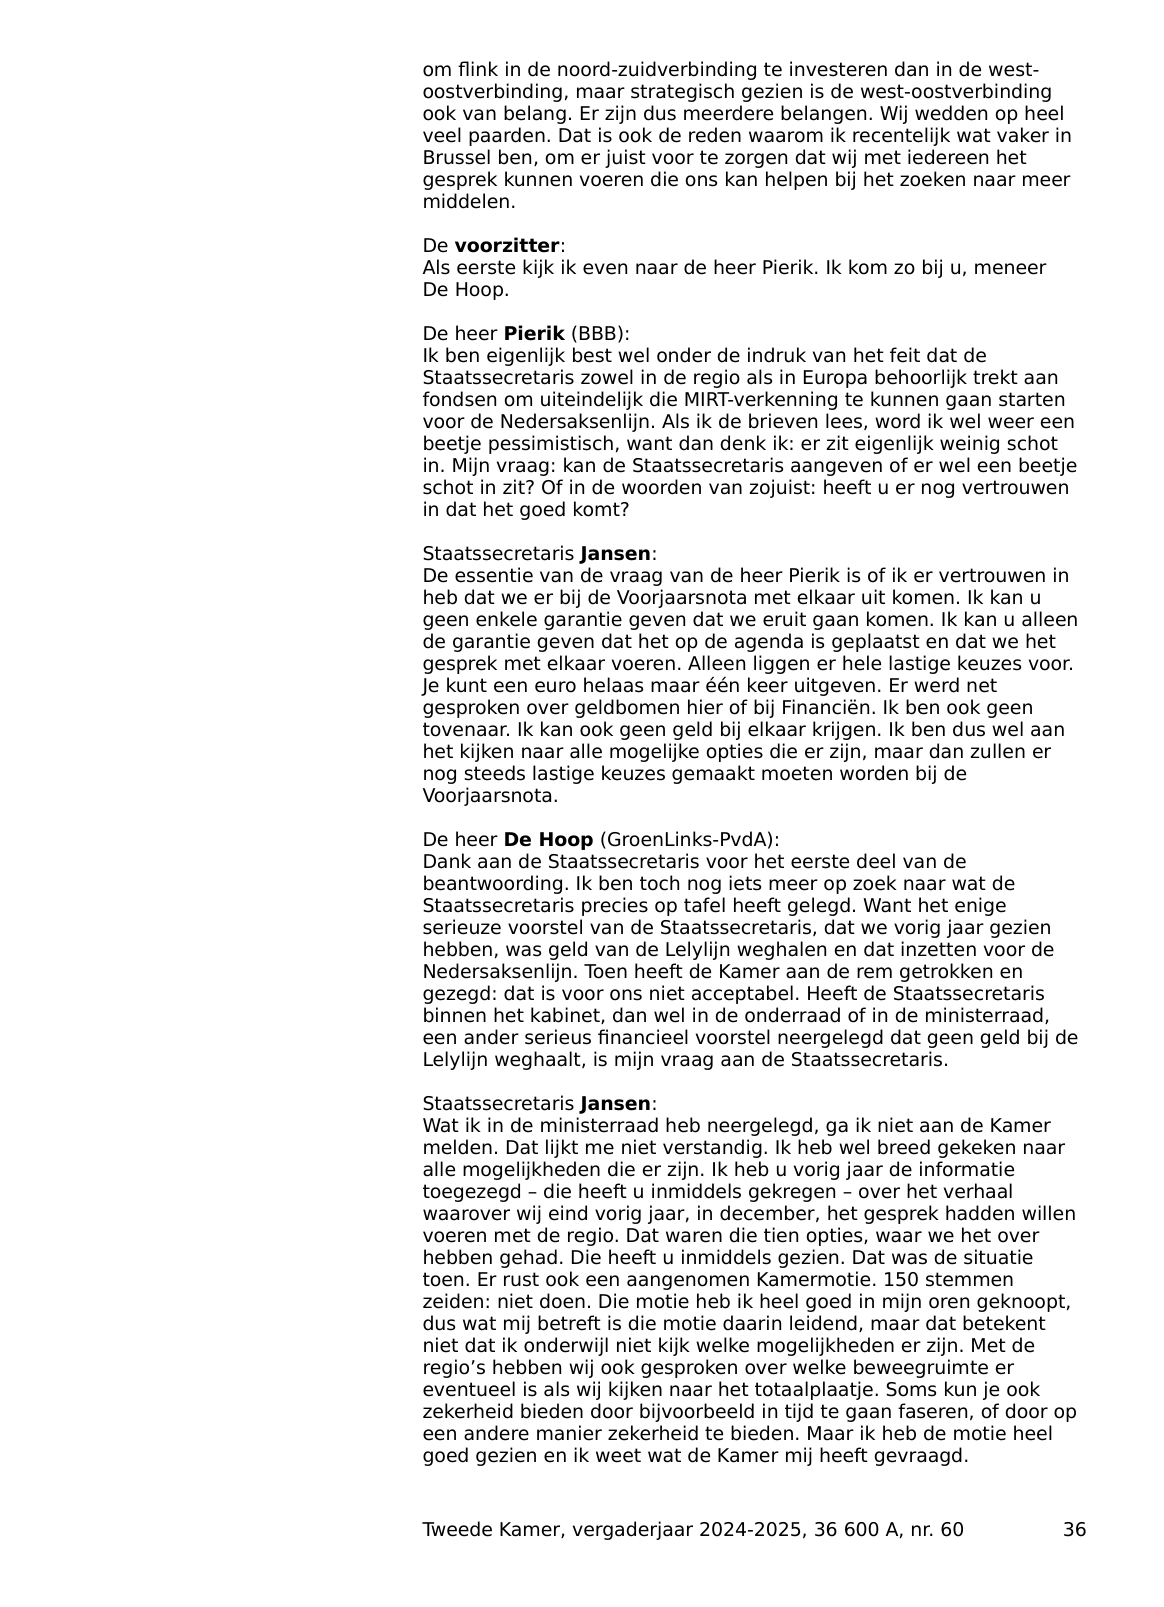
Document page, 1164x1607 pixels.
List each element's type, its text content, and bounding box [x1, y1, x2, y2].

text Ik ben eigenlijk best wel onder de indruk van het feit dat de Staatssecretaris zowel in de regio als in Europa behoorlijk trekt aan fondsen om uiteindelijk die MIRT-verkenning te kunnen gaan starten voor de Nedersaksenlijn. Als ik de brieven lees, word ik wel weer een beetje pessimistisch, want dan denk ik: er zit eigenlijk weinig schot in. Mijn vraag: kan de Staatssecretaris aangeven of er wel een beetje schot in zit? Of in de woorden van zojuist: heeft u er nog vertrouwen in dat het goed komt? [422, 345, 1087, 521]
text Dank aan de Staatssecretaris voor het eerste deel van de beantwoording. Ik ben toch nog iets meer op zoek naar wat de Staatssecretaris precies op tafel heeft gelegd. Want het enige serieuze voorstel van de Staatssecretaris, dat we vorig jaar gezien hebben, was geld van de Lelylijn weghalen en dat inzetten voor de Nedersaksenlijn. Toen heeft de Kamer aan de rem getrokken en gezegd: dat is voor ons niet acceptabel. Heeft de Staatssecretaris binnen het kabinet, dan wel in de onderraad of in de ministerraad, een ander serieus financieel voorstel neergelegd dat geen geld bij de Lelylijn weghaalt, is mijn vraag aan de Staatssecretaris. [422, 851, 1087, 1071]
text De voorzitter: [422, 235, 1087, 257]
text De essentie van de vraag van de heer Pierik is of ik er vertrouwen in heb dat we er bij de Voorjaarsnota met elkaar uit komen. Ik kan u geen enkele garantie geven dat we eruit gaan komen. Ik kan u alleen de garantie geven dat het op de agenda is geplaatst en dat we het gesprek met elkaar voeren. Alleen liggen er hele lastige keuzes voor. Je kunt een euro helaas maar één keer uitgeven. Er werd net gesproken over geldbomen hier of bij Financiën. Ik ben ook geen tovenaar. Ik kan ook geen geld bij elkaar krijgen. Ik ben dus wel aan het kijken naar alle mogelijke opties die er zijn, maar dan zullen er nog steeds lastige keuzes gemaakt moeten worden bij de Voorjaarsnota. [422, 565, 1087, 807]
text De heer Pierik (BBB): [422, 323, 1087, 345]
text Wat ik in de ministerraad heb neergelegd, ga ik niet aan de Kamer melden. Dat lijkt me niet verstandig. Ik heb wel breed gekeken naar alle mogelijkheden die er zijn. Ik heb u vorig jaar de informatie toegezegd – die heeft u inmiddels gekregen – over het verhaal waarover wij eind vorig jaar, in december, het gesprek hadden willen voeren met de regio. Dat waren die tien opties, waar we het over hebben gehad. Die heeft u inmiddels gezien. Dat was de situatie toen. Er rust ook een aangenomen Kamermotie. 150 stemmen zeiden: niet doen. Die motie heb ik heel goed in mijn oren geknoopt, dus wat mij betreft is die motie daarin leidend, maar dat betekent niet dat ik onderwijl niet kijk welke mogelijkheden er zijn. Met de regio’s hebben wij ook gesproken over welke beweegruimte er eventueel is als wij kijken naar het totaalplaatje. Soms kun je ook zekerheid bieden door bijvoorbeeld in tijd te gaan faseren, of door op een andere manier zekerheid te bieden. Maar ik heb de motie heel goed gezien en ik weet wat de Kamer mij heeft gevraagd. [422, 1115, 1087, 1467]
text Staatssecretaris Jansen: [422, 543, 1087, 565]
text Als eerste kijk ik even naar de heer Pierik. Ik kom zo bij u, meneer De Hoop. [422, 257, 1087, 301]
text De heer De Hoop (GroenLinks-PvdA): [422, 829, 1087, 851]
text Staatssecretaris Jansen: [422, 1093, 1087, 1115]
text om flink in de noord-zuidverbinding te investeren dan in de west-oostverbinding, maar strategisch gezien is de west-oostverbinding ook van belang. Er zijn dus meerdere belangen. Wij wedden op heel veel paarden. Dat is ook de reden waarom ik recentelijk wat vaker in Brussel ben, om er juist voor te zorgen dat wij met iedereen het gesprek kunnen voeren die ons kan helpen bij het zoeken naar meer middelen. [422, 59, 1087, 213]
